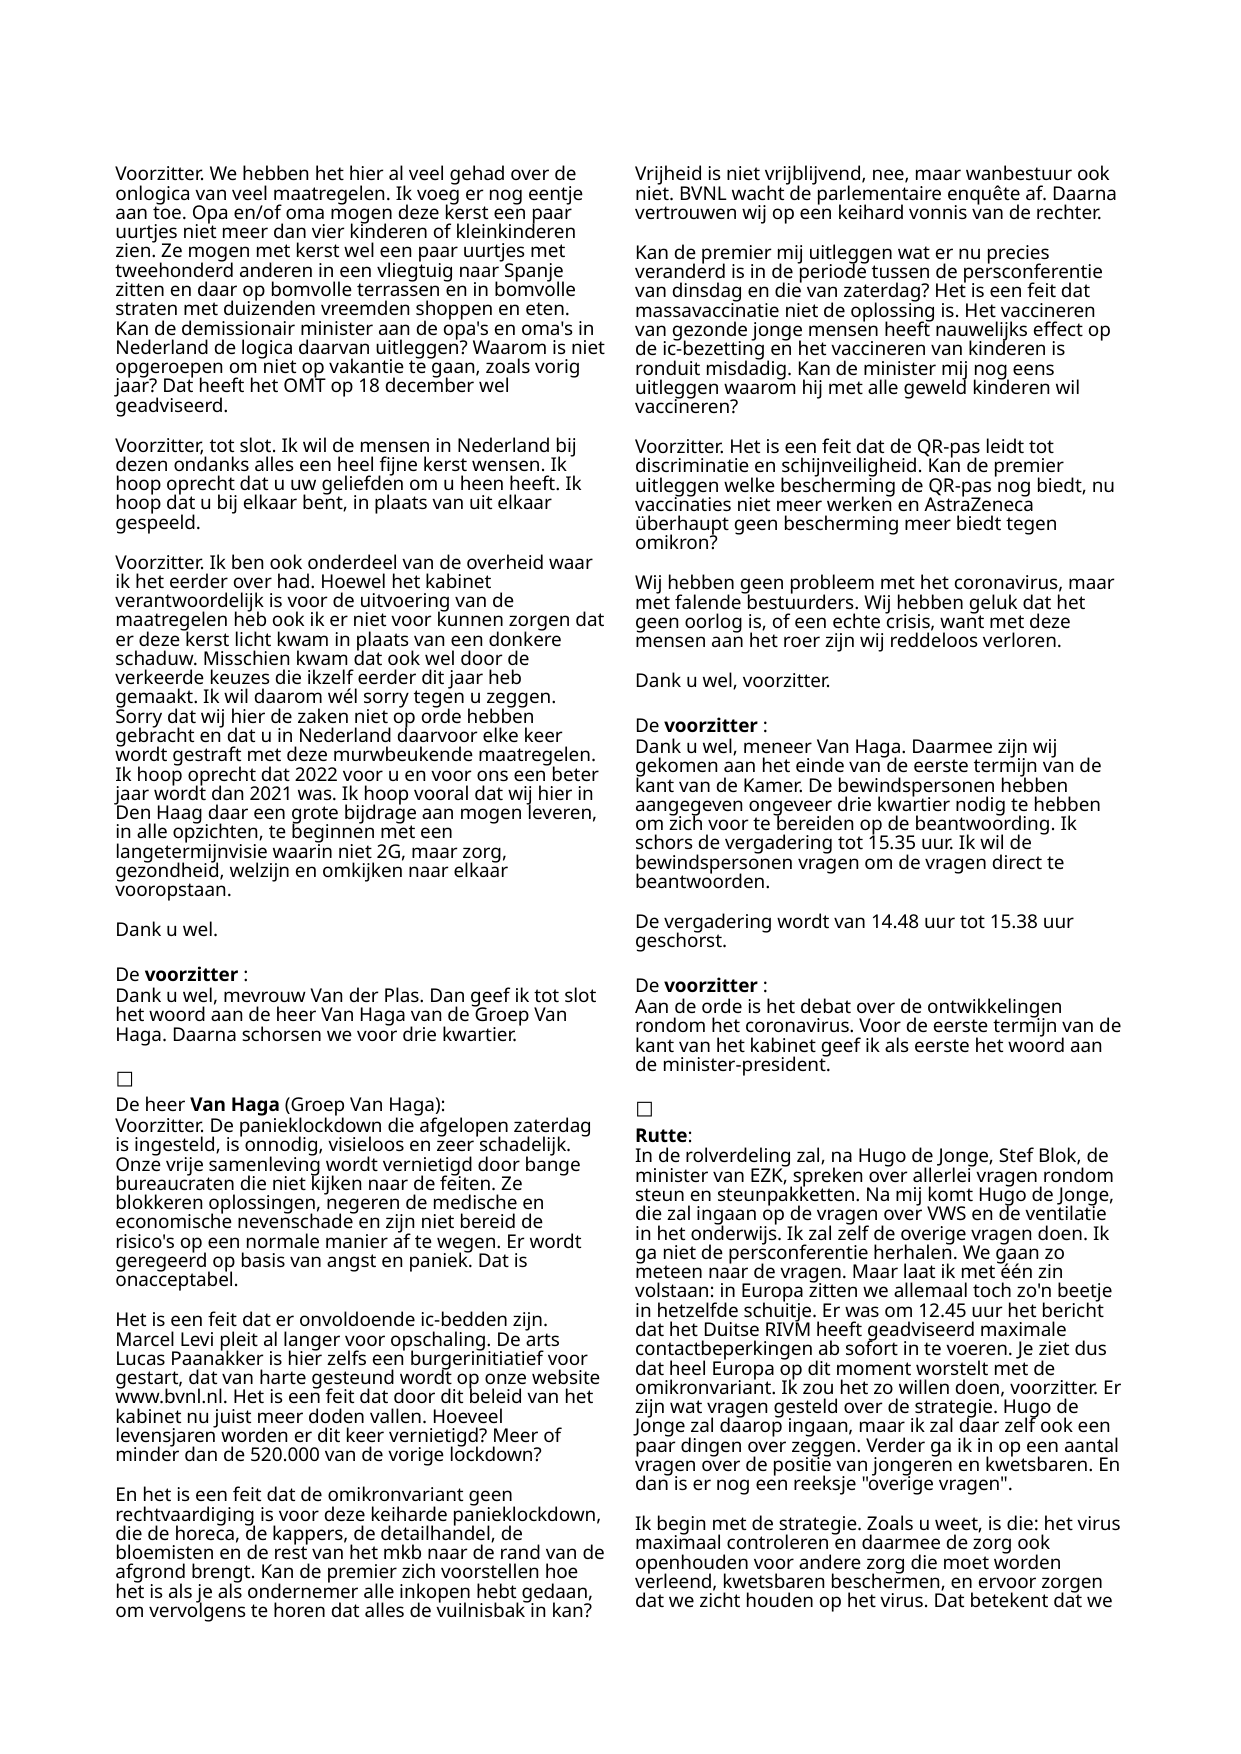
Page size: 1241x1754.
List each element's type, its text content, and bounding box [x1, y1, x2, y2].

text Voorzitter. Het is een feit dat de QR-pas leidt tot discriminatie en schijnveiligheid. Kan de premier uitleggen welke bescherming de QR-pas nog biedt, nu vaccinaties niet meer werken en AstraZeneca überhaupt geen bescherming meer biedt tegen omikron? [635, 438, 1125, 554]
text De heer Van Haga (Groep Van Haga): [115, 1091, 605, 1117]
text Aan de orde is het debat over de ontwikkelingen rondom het coronavirus. Voor de eerste termijn van de kant van het kabinet geef ik als eerste het woord aan de minister-president. [635, 998, 1125, 1075]
text Wij hebben geen probleem met het coronavirus, maar met falende bestuurders. Wij hebben geluk dat het geen oorlog is, of een echte crisis, want met deze mensen aan het roer zijn wij reddeloos verloren. [635, 574, 1125, 651]
text Het is een feit dat er onvoldoende ic-bedden zijn. Marcel Levi pleit al langer voor opschaling. De arts Lucas Paanakker is hier zelfs een burgerinitiatief voor gestart, dat van harte gesteund wordt op onze website www.bvnl.nl. Het is een feit dat door dit beleid van het kabinet nu juist meer doden vallen. Hoeveel levensjaren worden er dit keer vernietigd? Meer of minder dan de 520.000 van de vorige lockdown? [115, 1311, 605, 1466]
text Dank u wel, meneer Van Haga. Daarmee zijn wij gekomen aan het einde van de eerste termijn van de kant van de Kamer. De bewindspersonen hebben aangegeven ongeveer drie kwartier nodig te hebben om zich voor te bereiden op de beantwoording. Ik schors de vergadering tot 15.35 uur. Ik wil de bewindspersonen vragen om de vragen direct te beantwoorden. [635, 738, 1125, 892]
text Voorzitter. De panieklockdown die afgelopen zaterdag is ingesteld, is onnodig, visieloos en zeer schadelijk. Onze vrije samenleving wordt vernietigd door bange bureaucraten die niet kijken naar de feiten. Ze blokkeren oplossingen, negeren de medische en economische nevenschade en zijn niet bereid de risico's op een normale manier af te wegen. Er wordt geregeerd op basis van angst en paniek. Dat is onacceptabel. [115, 1117, 605, 1291]
text Dank u wel, mevrouw Van der Plas. Dan geef ik tot slot het woord aan de heer Van Haga van de Groep Van Haga. Daarna schorsen we voor drie kwartier. [115, 987, 605, 1045]
text De vergadering wordt van 14.48 uur tot 15.38 uur geschorst. [635, 913, 1125, 952]
text Voorzitter, tot slot. Ik wil de mensen in Nederland bij dezen ondanks alles een heel fijne kerst wensen. Ik hoop oprecht dat u uw geliefden om u heen heeft. Ik hoop dat u bij elkaar bent, in plaats van uit elkaar gespeeld. [115, 437, 605, 533]
text ⬜ [115, 1066, 605, 1091]
text Ik begin met de strategie. Zoals u weet, is die: het virus maximaal controleren en daarmee de zorg ook openhouden voor andere zorg die moet worden verleend, kwetsbaren beschermen, en ervoor zorgen dat we zicht houden op het virus. Dat betekent dat we [635, 1515, 1125, 1611]
text Kan de premier mij uitleggen wat er nu precies veranderd is in de periode tussen de persconferentie van dinsdag en die van zaterdag? Het is een feit dat massavaccinatie niet de oplossing is. Het vaccineren van gezonde jonge mensen heeft nauwelijks effect op de ic-bezetting en het vaccineren van kinderen is ronduit misdadig. Kan de minister mij nog eens uitleggen waarom hij met alle geweld kinderen wil vaccineren? [635, 244, 1125, 417]
text ⬜ [635, 1096, 1125, 1122]
text In de rolverdeling zal, na Hugo de Jonge, Stef Blok, de minister van EZK, spreken over allerlei vragen rondom steun en steunpakketten. Na mij komt Hugo de Jonge, die zal ingaan op de vragen over VWS en de ventilatie in het onderwijs. Ik zal zelf de overige vragen doen. Ik ga niet de persconferentie herhalen. We gaan zo meteen naar de vragen. Maar laat ik met één zin volstaan: in Europa zitten we allemaal toch zo'n beetje in hetzelfde schuitje. Er was om 12.45 uur het bericht dat het Duitse RIVM heeft geadviseerd maximale contactbeperkingen ab sofort in te voeren. Je ziet dus dat heel Europa op dit moment worstelt met de omikronvariant. Ik zou het zo willen doen, voorzitter. Er zijn wat vragen gesteld over de strategie. Hugo de Jonge zal daarop ingaan, maar ik zal daar zelf ook een paar dingen over zeggen. Verder ga ik in op een aantal vragen over de positie van jongeren en kwetsbaren. En dan is er nog een reeksje "overige vragen". [635, 1147, 1125, 1494]
text Dank u wel, voorzitter. [635, 672, 1125, 691]
text Rutte: [635, 1122, 1125, 1147]
text En het is een feit dat de omikronvariant geen rechtvaardiging is voor deze keiharde panieklockdown, die de horeca, de kappers, de detailhandel, de bloemisten en de rest van het mkb naar de rand van de afgrond brengt. Kan de premier zich voorstellen hoe het is als je als ondernemer alle inkopen hebt gedaan, om vervolgens te horen dat alles de vuilnisbak in kan? [115, 1486, 605, 1621]
text De voorzitter : [635, 972, 1125, 998]
text Vrijheid is niet vrijblijvend, nee, maar wanbestuur ook niet. BVNL wacht de parlementaire enquête af. Daarna vertrouwen wij op een keihard vonnis van de rechter. [635, 165, 1125, 223]
text Voorzitter. Ik ben ook onderdeel van de overheid waar ik het eerder over had. Hoewel het kabinet verantwoordelijk is voor de uitvoering van de maatregelen heb ook ik er niet voor kunnen zorgen dat er deze kerst licht kwam in plaats van een donkere schaduw. Misschien kwam dat ook wel door de verkeerde keuzes die ikzelf eerder dit jaar heb gemaakt. Ik wil daarom wél sorry tegen u zeggen. Sorry dat wij hier de zaken niet op orde hebben gebracht en dat u in Nederland daarvoor elke keer wordt gestraft met deze murwbeukende maatregelen. Ik hoop oprecht dat 2022 voor u en voor ons een beter jaar wordt dan 2021 was. Ik hoop vooral dat wij hier in Den Haag daar een grote bijdrage aan mogen leveren, in alle opzichten, te beginnen met een langetermijnvisie waarin niet 2G, maar zorg, gezondheid, welzijn en omkijken naar elkaar vooropstaan. [115, 554, 605, 901]
text De voorzitter : [635, 712, 1125, 738]
text Voorzitter. We hebben het hier al veel gehad over de onlogica van veel maatregelen. Ik voeg er nog eentje aan toe. Opa en/of oma mogen deze kerst een paar uurtjes niet meer dan vier kinderen of kleinkinderen zien. Ze mogen met kerst wel een paar uurtjes met tweehonderd anderen in een vliegtuig naar Spanje zitten en daar op bomvolle terrassen en in bomvolle straten met duizenden vreemden shoppen en eten. Kan de demissionair minister aan de opa's en oma's in Nederland de logica daarvan uitleggen? Waarom is niet opgeroepen om niet op vakantie te gaan, zoals vorig jaar? Dat heeft het OMT op 18 december wel geadviseerd. [115, 165, 605, 416]
text Dank u wel. [115, 921, 605, 941]
text De voorzitter : [115, 961, 605, 987]
